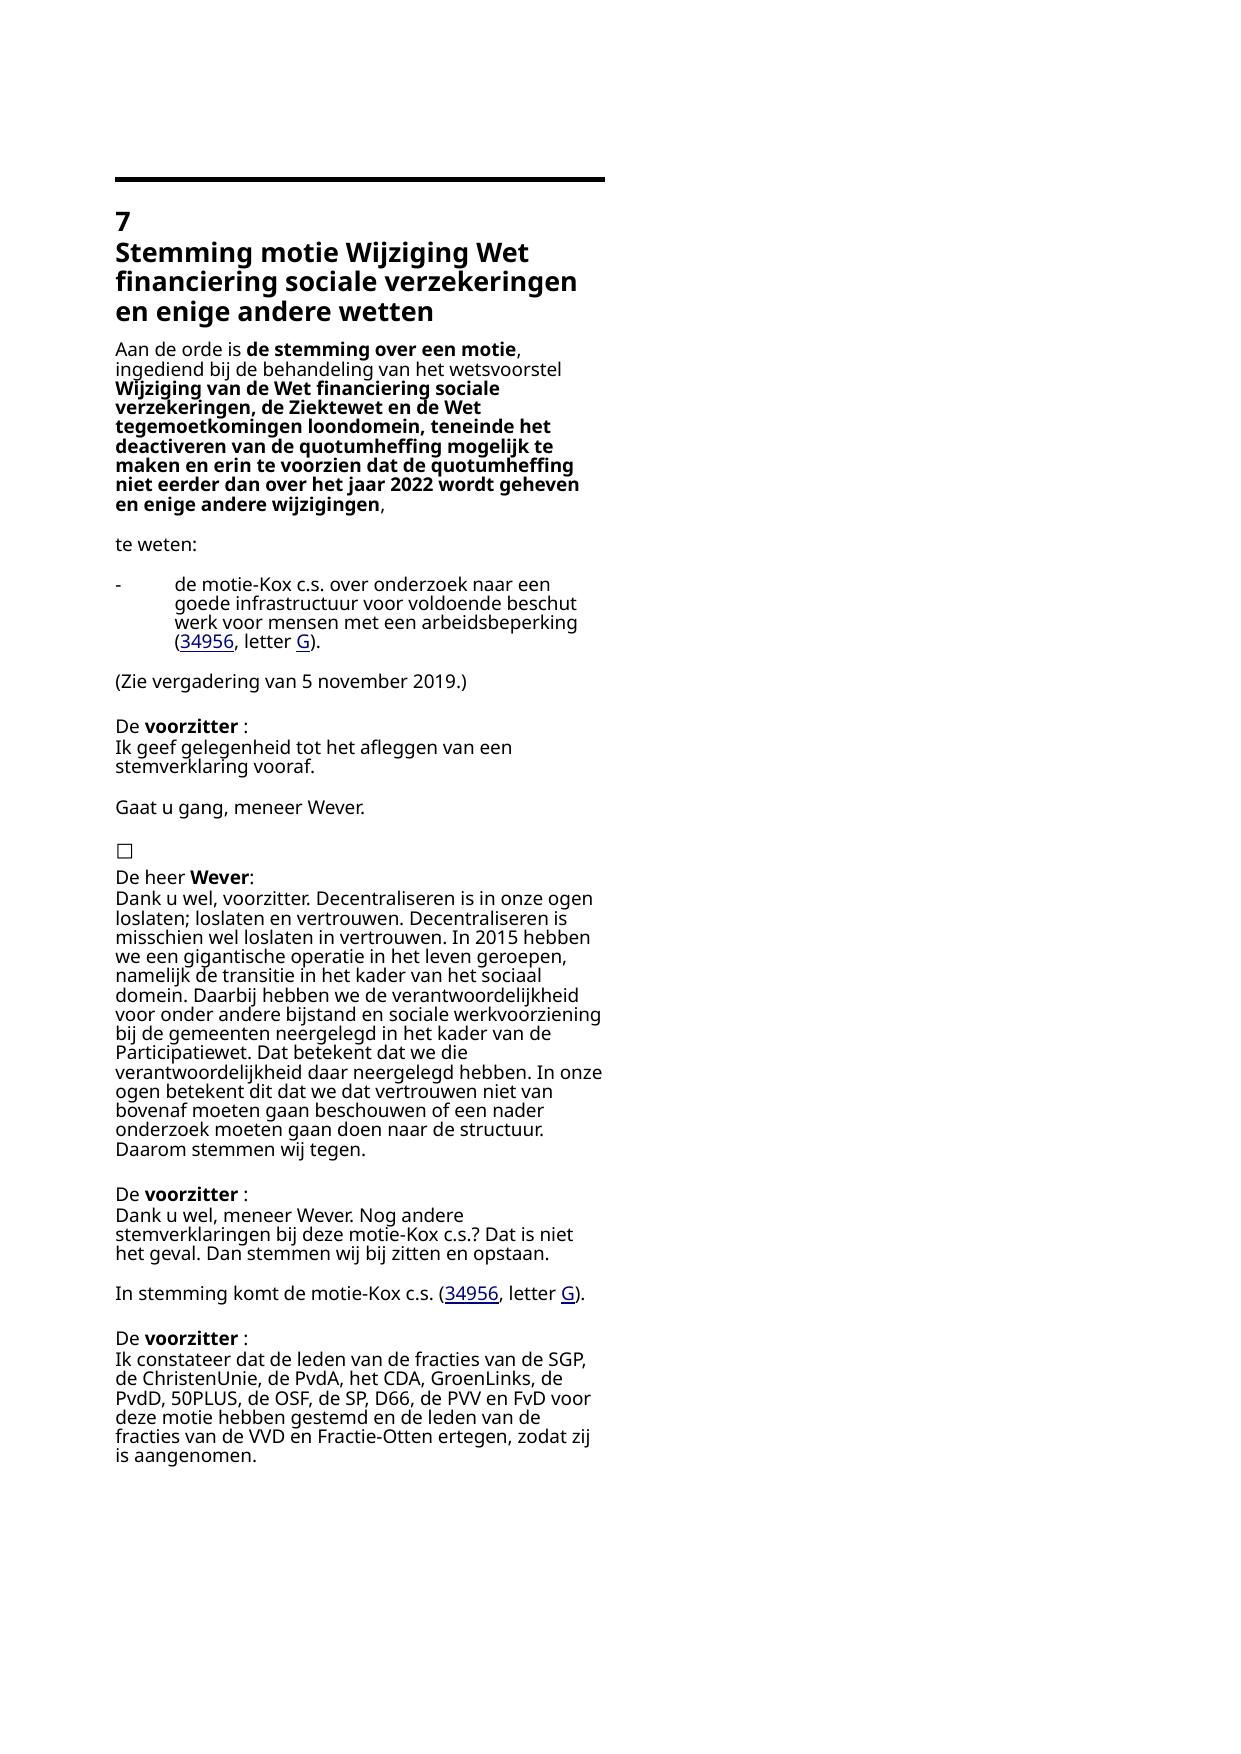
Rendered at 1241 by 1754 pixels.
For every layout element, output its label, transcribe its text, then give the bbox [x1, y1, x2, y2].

list de motie-Kox c.s. over onderzoek naar een goede infrastructuur voor voldoende beschut werk voor mensen met een arbeidsbeperking (34956, letter G). [115, 576, 605, 653]
text De voorzitter : [115, 1325, 605, 1351]
text Aan de orde is de stemming over een motie, ingediend bij de behandeling van het wetsvoorstel Wijziging van de Wet financiering sociale verzekeringen, de Ziektewet en de Wet tegemoetkomingen loondomein, teneinde het deactiveren van de quotumheffing mogelijk te maken en erin te voorzien dat de quotumheffing niet eerder dan over het jaar 2022 wordt geheven en enige andere wijzigingen, [115, 341, 605, 515]
text (Zie vergadering van 5 november 2019.) [115, 673, 605, 693]
text ⬜ [115, 839, 605, 864]
text De voorzitter : [115, 713, 605, 739]
text Ik geef gelegenheid tot het afleggen van een stemverklaring vooraf. [115, 739, 605, 778]
text 7 [115, 203, 605, 239]
text Stemming motie Wijziging Wet financiering sociale verzekeringen en enige andere wetten [115, 239, 605, 341]
text te weten: [115, 536, 605, 555]
text De heer Wever: [115, 864, 605, 890]
text Ik constateer dat de leden van de fracties van de SGP, de ChristenUnie, de PvdA, het CDA, GroenLinks, de PvdD, 50PLUS, de OSF, de SP, D66, de PVV en FvD voor deze motie hebben gestemd en de leden van de fracties van de VVD en Fractie-Otten ertegen, zodat zij is aangenomen. [115, 1351, 605, 1467]
text Dank u wel, voorzitter. Decentraliseren is in onze ogen loslaten; loslaten en vertrouwen. Decentraliseren is misschien wel loslaten in vertrouwen. In 2015 hebben we een gigantische operatie in het leven geroepen, namelijk de transitie in het kader van het sociaal domein. Daarbij hebben we de verantwoordelijkheid voor onder andere bijstand en sociale werkvoorziening bij de gemeenten neergelegd in het kader van de Participatiewet. Dat betekent dat we die verantwoordelijkheid daar neergelegd hebben. In onze ogen betekent dit dat we dat vertrouwen niet van bovenaf moeten gaan beschouwen of een nader onderzoek moeten gaan doen naar de structuur. Daarom stemmen wij tegen. [115, 890, 605, 1160]
text Dank u wel, meneer Wever. Nog andere stemverklaringen bij deze motie-Kox c.s.? Dat is niet het geval. Dan stemmen wij bij zitten en opstaan. [115, 1207, 605, 1264]
text De voorzitter : [115, 1181, 605, 1207]
text In stemming komt de motie-Kox c.s. (34956, letter G). [115, 1285, 605, 1304]
text Gaat u gang, meneer Wever. [115, 799, 605, 818]
